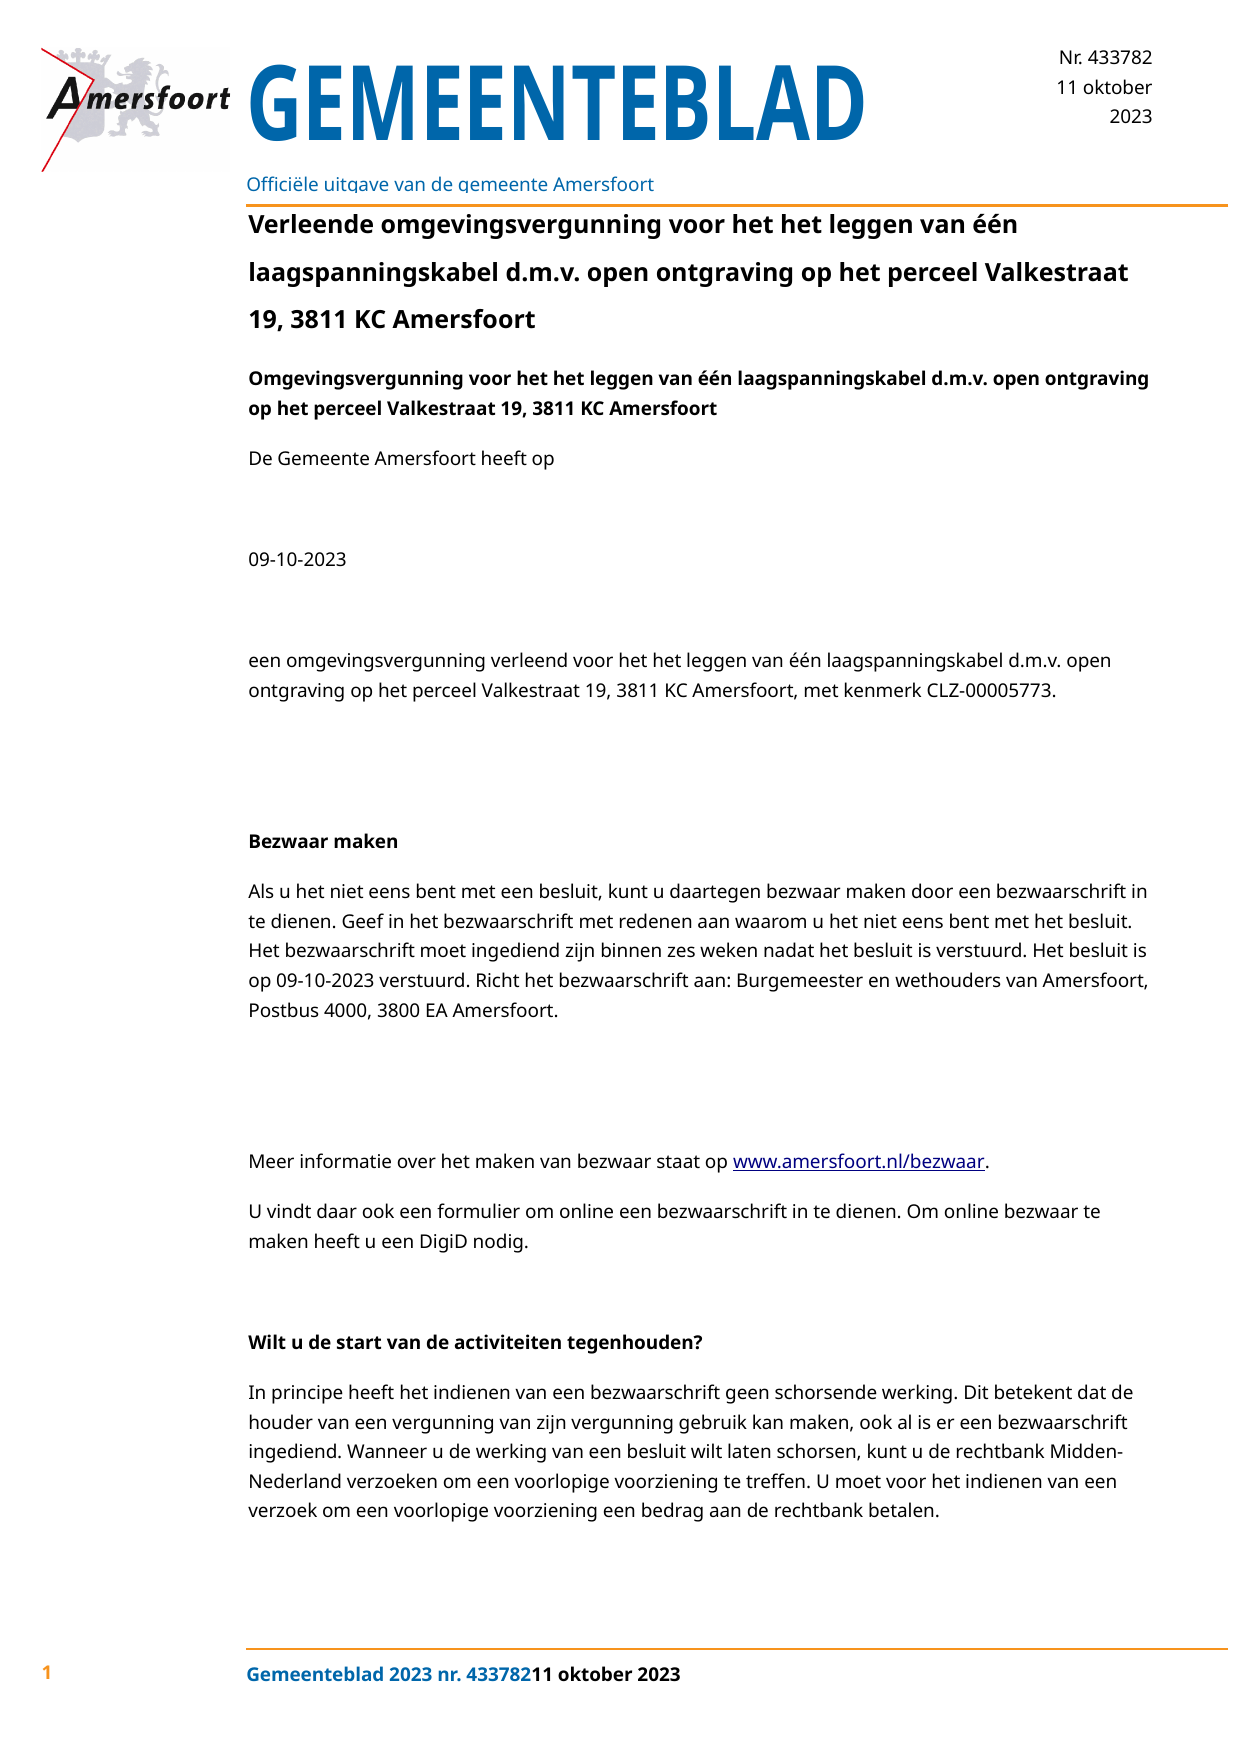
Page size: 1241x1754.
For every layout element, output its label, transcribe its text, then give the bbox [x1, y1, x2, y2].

text 09-10-2023 [248, 546, 1152, 572]
text U vindt daar ook een formulier om online een bezwaarschrift in te dienen. Om online bezwaar te maken heeft u een DigiD nodig. [248, 1198, 1152, 1254]
text Als u het niet eens bent met een besluit, kunt u daartegen bezwaar maken door een bezwaarschrift in te dienen. Geef in het bezwaarschrift met redenen aan waarom u het niet eens bent met het besluit. Het bezwaarschrift moet ingediend zijn binnen zes weken nadat het besluit is verstuurd. Het besluit is op 09-10-2023 verstuurd. Richt het bezwaarschrift aan: Burgemeester en wethouders van Amersfoort, Postbus 4000, 3800 EA Amersfoort. [248, 878, 1152, 1022]
picture [41, 47, 231, 172]
text Bezwaar maken [248, 828, 1152, 854]
text In principe heeft het indienen van een bezwaarschrift geen schorsende werking. Dit betekent dat de houder van een vergunning van zijn vergunning gebruik kan maken, ook al is er een bezwaarschrift ingediend. Wanneer u de werking van een besluit wilt laten schorsen, kunt u de rechtbank Midden-Nederland verzoeken om een voorlopige voorziening te treffen. U moet voor het indienen van een verzoek om een voorlopige voorziening een bedrag aan de rechtbank betalen. [248, 1379, 1152, 1523]
text Verleende omgevingsvergunning voor het het leggen van één laagspanningskabel d.m.v. open ontgraving op het perceel Valkestraat 19, 3811 KC Amersfoort [248, 207, 1152, 336]
text Omgevingsvergunning voor het het leggen van één laagspanningskabel d.m.v. open ontgraving op het perceel Valkestraat 19, 3811 KC Amersfoort [248, 366, 1152, 421]
text Wilt u de start van de activiteiten tegenhouden? [248, 1329, 1152, 1354]
text De Gemeente Amersfoort heeft op [248, 446, 1152, 471]
text een omgevingsvergunning verleend voor het het leggen van één laagspanningskabel d.m.v. open ontgraving op het perceel Valkestraat 19, 3811 KC Amersfoort, met kenmerk CLZ-00005773. [248, 647, 1152, 702]
text Meer informatie over het maken van bezwaar staat op www.amersfoort.nl/bezwaar. [248, 1148, 1152, 1174]
